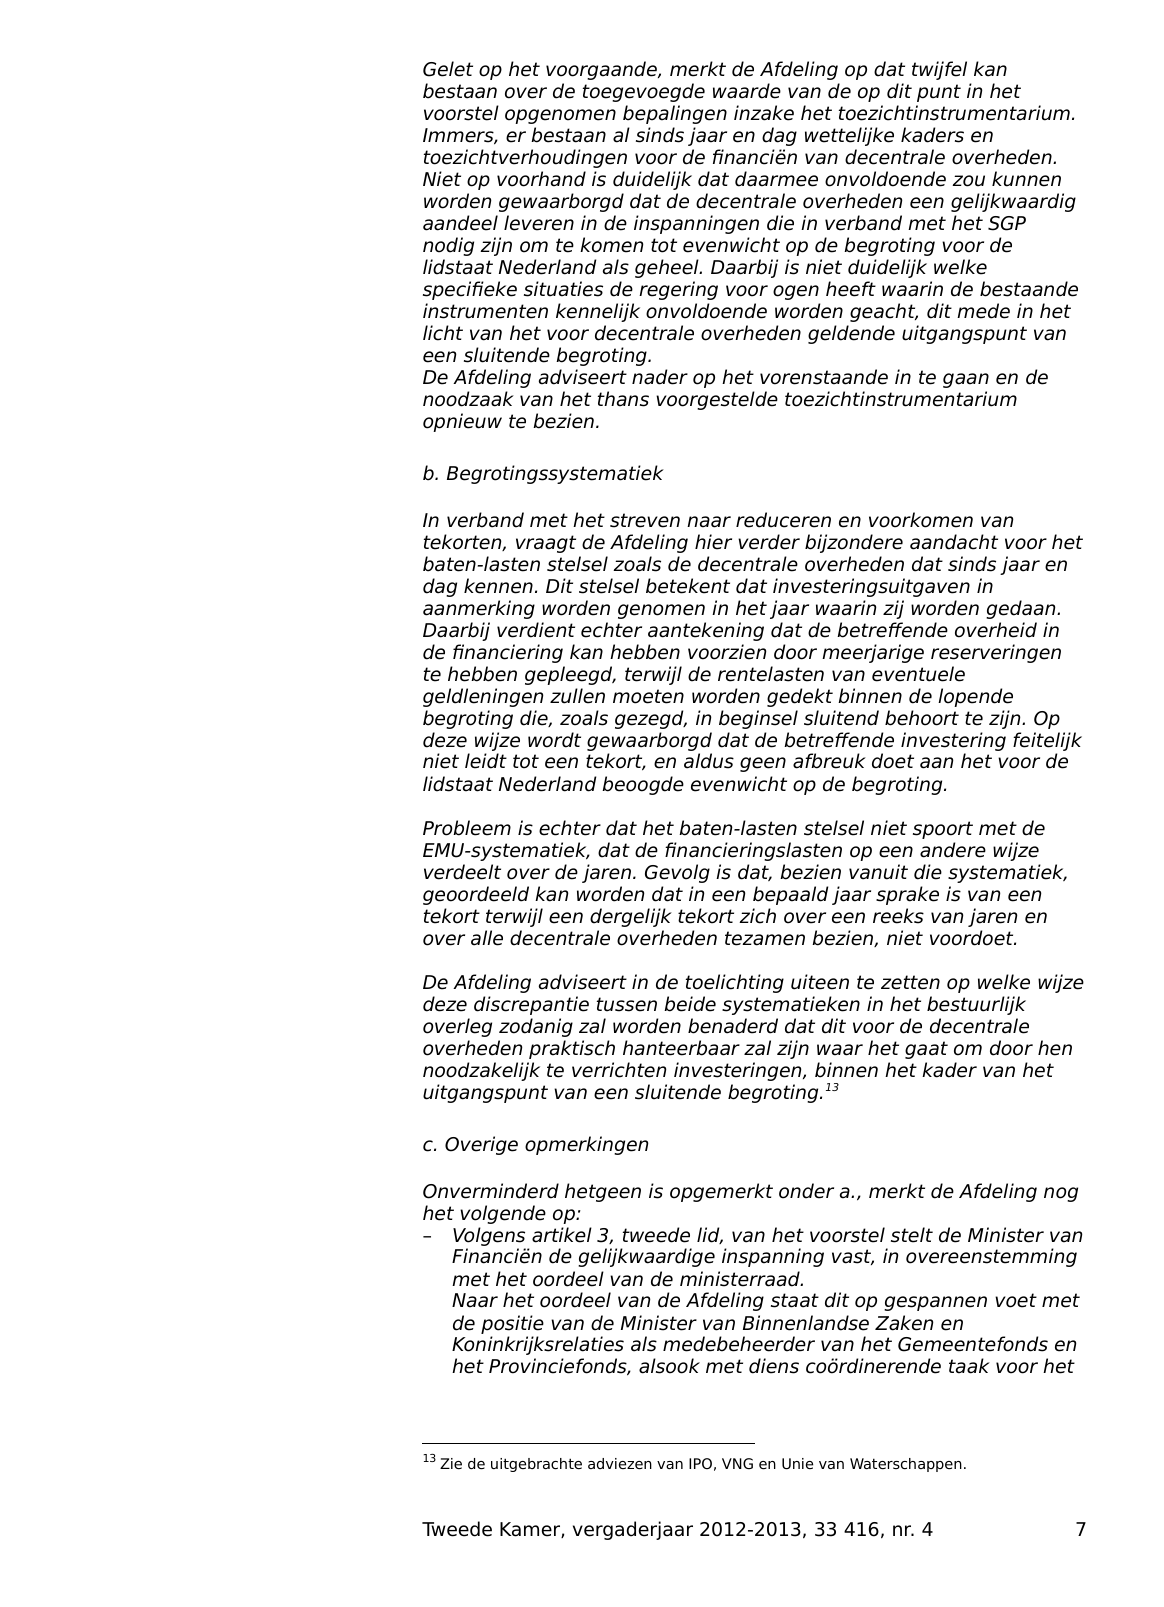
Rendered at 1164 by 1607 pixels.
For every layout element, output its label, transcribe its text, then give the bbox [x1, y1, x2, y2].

subtitle b. Begrotingssystematiek [422, 463, 1087, 485]
text Gelet op het voorgaande, merkt de Afdeling op dat twijfel kan bestaan over de toegevoegde waarde van de op dit punt in het voorstel opgenomen bepalingen inzake het toezichtinstrumentarium. Immers, er bestaan al sinds jaar en dag wettelijke kaders en toezichtverhoudingen voor de financiën van decentrale overheden. Niet op voorhand is duidelijk dat daarmee onvoldoende zou kunnen worden gewaarborgd dat de decentrale overheden een gelijkwaardig aandeel leveren in de inspanningen die in verband met het SGP nodig zijn om te komen tot evenwicht op de begroting voor de lidstaat Nederland als geheel. Daarbij is niet duidelijk welke specifieke situaties de regering voor ogen heeft waarin de bestaande instrumenten kennelijk onvoldoende worden geacht, dit mede in het licht van het voor decentrale overheden geldende uitgangspunt van een sluitende begroting. [422, 59, 1087, 367]
text Onverminderd hetgeen is opgemerkt onder a., merkt de Afdeling nog het volgende op: [422, 1181, 1087, 1224]
text Zie de uitgebrachte adviezen van IPO, VNG en Unie van Waterschappen. [422, 1452, 1087, 1474]
text Probleem is echter dat het baten-lasten stelsel niet spoort met de EMU-systematiek, dat de financieringslasten op een andere wijze verdeelt over de jaren. Gevolg is dat, bezien vanuit die systematiek, geoordeeld kan worden dat in een bepaald jaar sprake is van een tekort terwijl een dergelijk tekort zich over een reeks van jaren en over alle decentrale overheden tezamen bezien, niet voordoet. [422, 818, 1087, 949]
text Naar het oordeel van de Afdeling staat dit op gespannen voet met de positie van de Minister van Binnenlandse Zaken en Koninkrijksrelaties als medebeheerder van het Gemeentefonds en het Provinciefonds, alsook met diens coördinerende taak voor het [452, 1290, 1087, 1378]
text De Afdeling adviseert in de toelichting uiteen te zetten op welke wijze deze discrepantie tussen beide systematieken in het bestuurlijk overleg zodanig zal worden benaderd dat dit voor de decentrale overheden praktisch hanteerbaar zal zijn waar het gaat om door hen noodzakelijk te verrichten investeringen, binnen het kader van het uitgangspunt van een sluitende begroting. [422, 972, 1087, 1103]
text – Volgens artikel 3, tweede lid, van het voorstel stelt de Minister van Financiën de gelijkwaardige inspanning vast, in overeenstemming met het oordeel van de ministerraad. [422, 1224, 1087, 1290]
subtitle c. Overige opmerkingen [422, 1133, 1087, 1156]
text De Afdeling adviseert nader op het vorenstaande in te gaan en de noodzaak van het thans voorgestelde toezichtinstrumentarium opnieuw te bezien. [422, 367, 1087, 433]
text In verband met het streven naar reduceren en voorkomen van tekorten, vraagt de Afdeling hier verder bijzondere aandacht voor het baten-lasten stelsel zoals de decentrale overheden dat sinds jaar en dag kennen. Dit stelsel betekent dat investeringsuitgaven in aanmerking worden genomen in het jaar waarin zij worden gedaan. Daarbij verdient echter aantekening dat de betreffende overheid in de financiering kan hebben voorzien door meerjarige reserveringen te hebben gepleegd, terwijl de rentelasten van eventuele geldleningen zullen moeten worden gedekt binnen de lopende begroting die, zoals gezegd, in beginsel sluitend behoort te zijn. Op deze wijze wordt gewaarborgd dat de betreffende investering feitelijk niet leidt tot een tekort, en aldus geen afbreuk doet aan het voor de lidstaat Nederland beoogde evenwicht op de begroting. [422, 510, 1087, 795]
